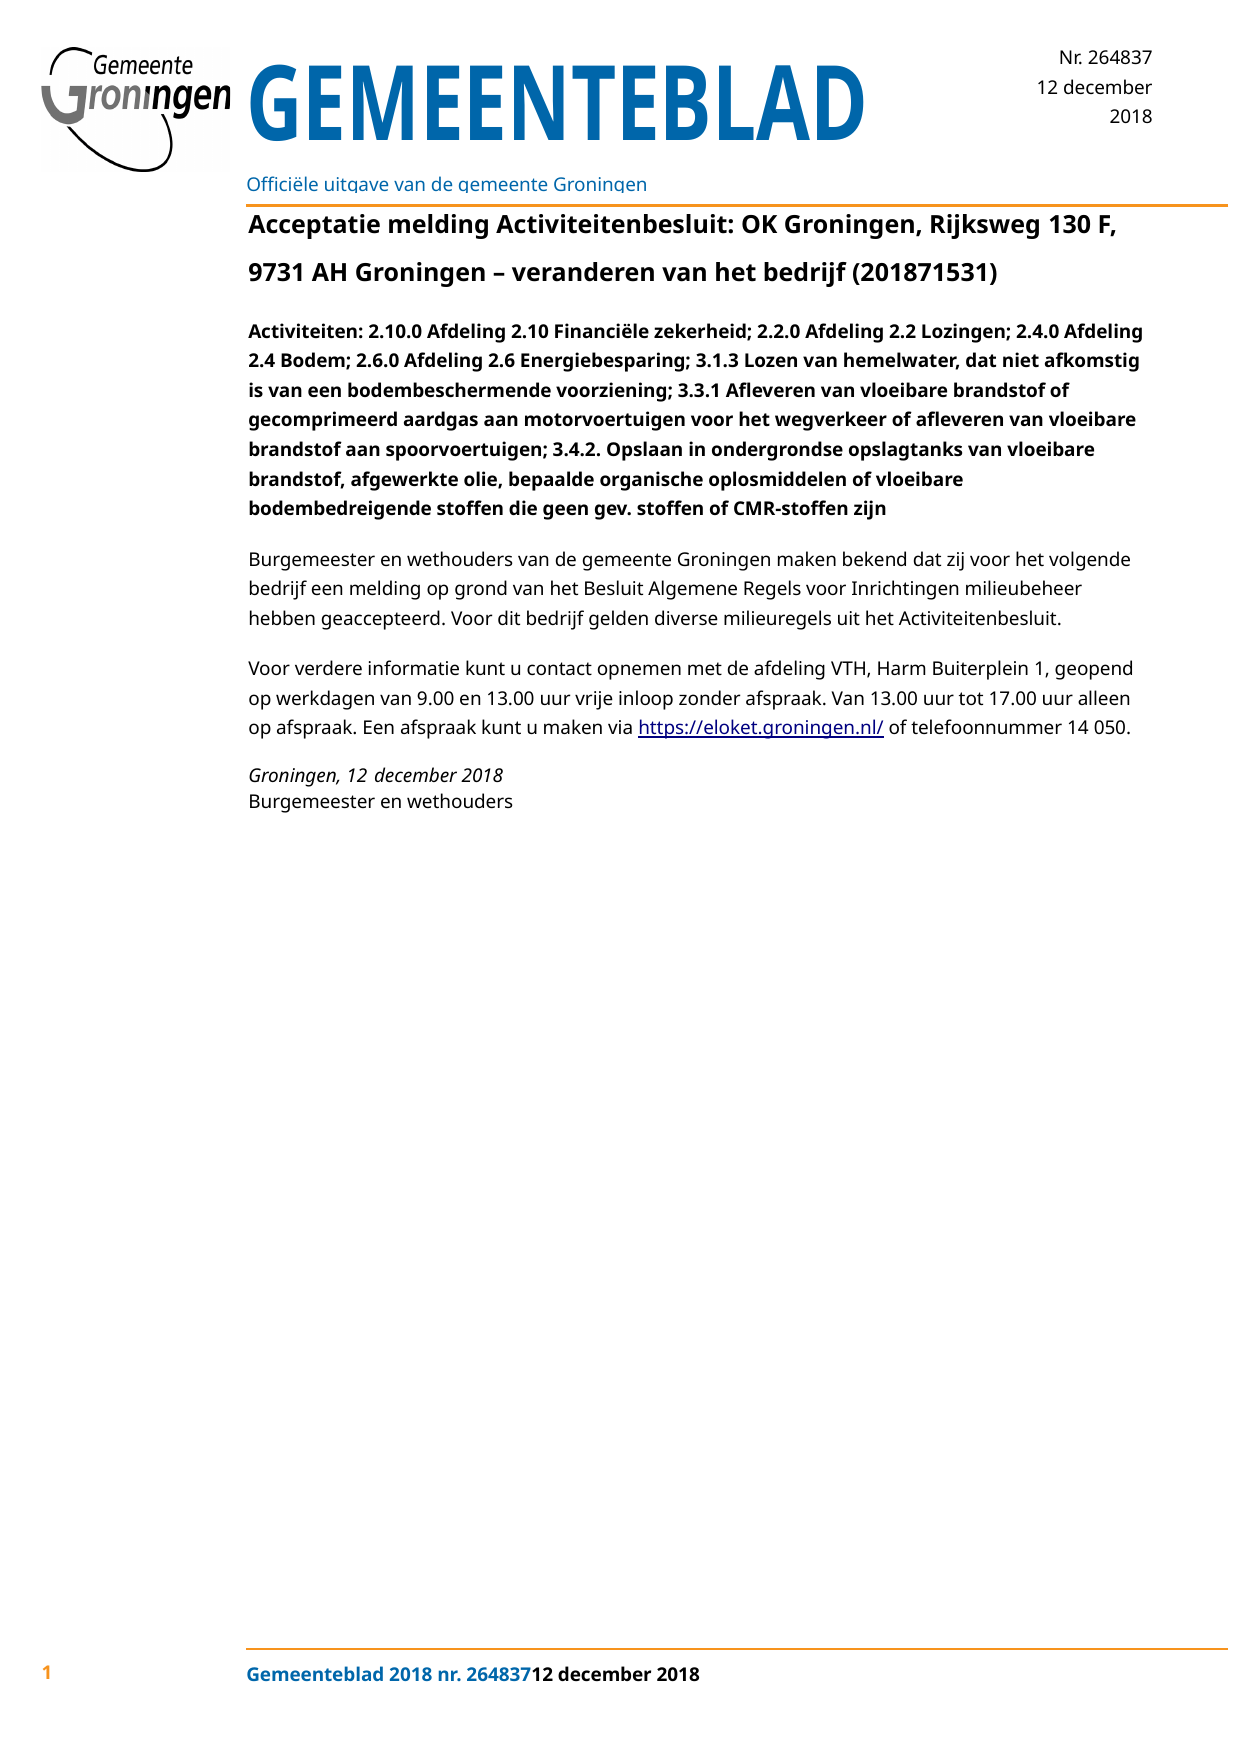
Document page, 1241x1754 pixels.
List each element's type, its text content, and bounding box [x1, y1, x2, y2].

text Voor verdere informatie kunt u contact opnemen met de afdeling VTH, Harm Buiterplein 1, geopend op werkdagen van 9.00 en 13.00 uur vrije inloop zonder afspraak. Van 13.00 uur tot 17.00 uur alleen op afspraak. Een afspraak kunt u maken via https://eloket.groningen.nl/ of telefoonnummer 14 050. [248, 655, 1152, 740]
text Burgemeester en wethouders [248, 788, 1152, 814]
text Groningen, 12 december 2018 [248, 762, 1152, 788]
text Activiteiten: 2.10.0 Afdeling 2.10 Financiële zekerheid; 2.2.0 Afdeling 2.2 Lozingen; 2.4.0 Afdeling 2.4 Bodem; 2.6.0 Afdeling 2.6 Energiebesparing; 3.1.3 Lozen van hemelwater, dat niet afkomstig is van een bodembeschermende voorziening; 3.3.1 Afleveren van vloeibare brandstof of gecomprimeerd aardgas aan motorvoertuigen voor het wegverkeer of afleveren van vloeibare brandstof aan spoorvoertuigen; 3.4.2. Opslaan in ondergrondse opslagtanks van vloeibare brandstof, afgewerkte olie, bepaalde organische oplosmiddelen of vloeibare bodembedreigende stoffen die geen gev. stoffen of CMR-stoffen zijn [248, 318, 1152, 521]
text Acceptatie melding Activiteitenbesluit: OK Groningen, Rijksweg 130 F, 9731 AH Groningen – veranderen van het bedrijf (201871531) [248, 207, 1152, 288]
text Burgemeester en wethouders van de gemeente Groningen maken bekend dat zij voor het volgende bedrijf een melding op grond van het Besluit Algemene Regels voor Inrichtingen milieubeheer hebben geaccepteerd. Voor dit bedrijf gelden diverse milieuregels uit het Activiteitenbesluit. [248, 546, 1152, 631]
picture [41, 47, 231, 172]
